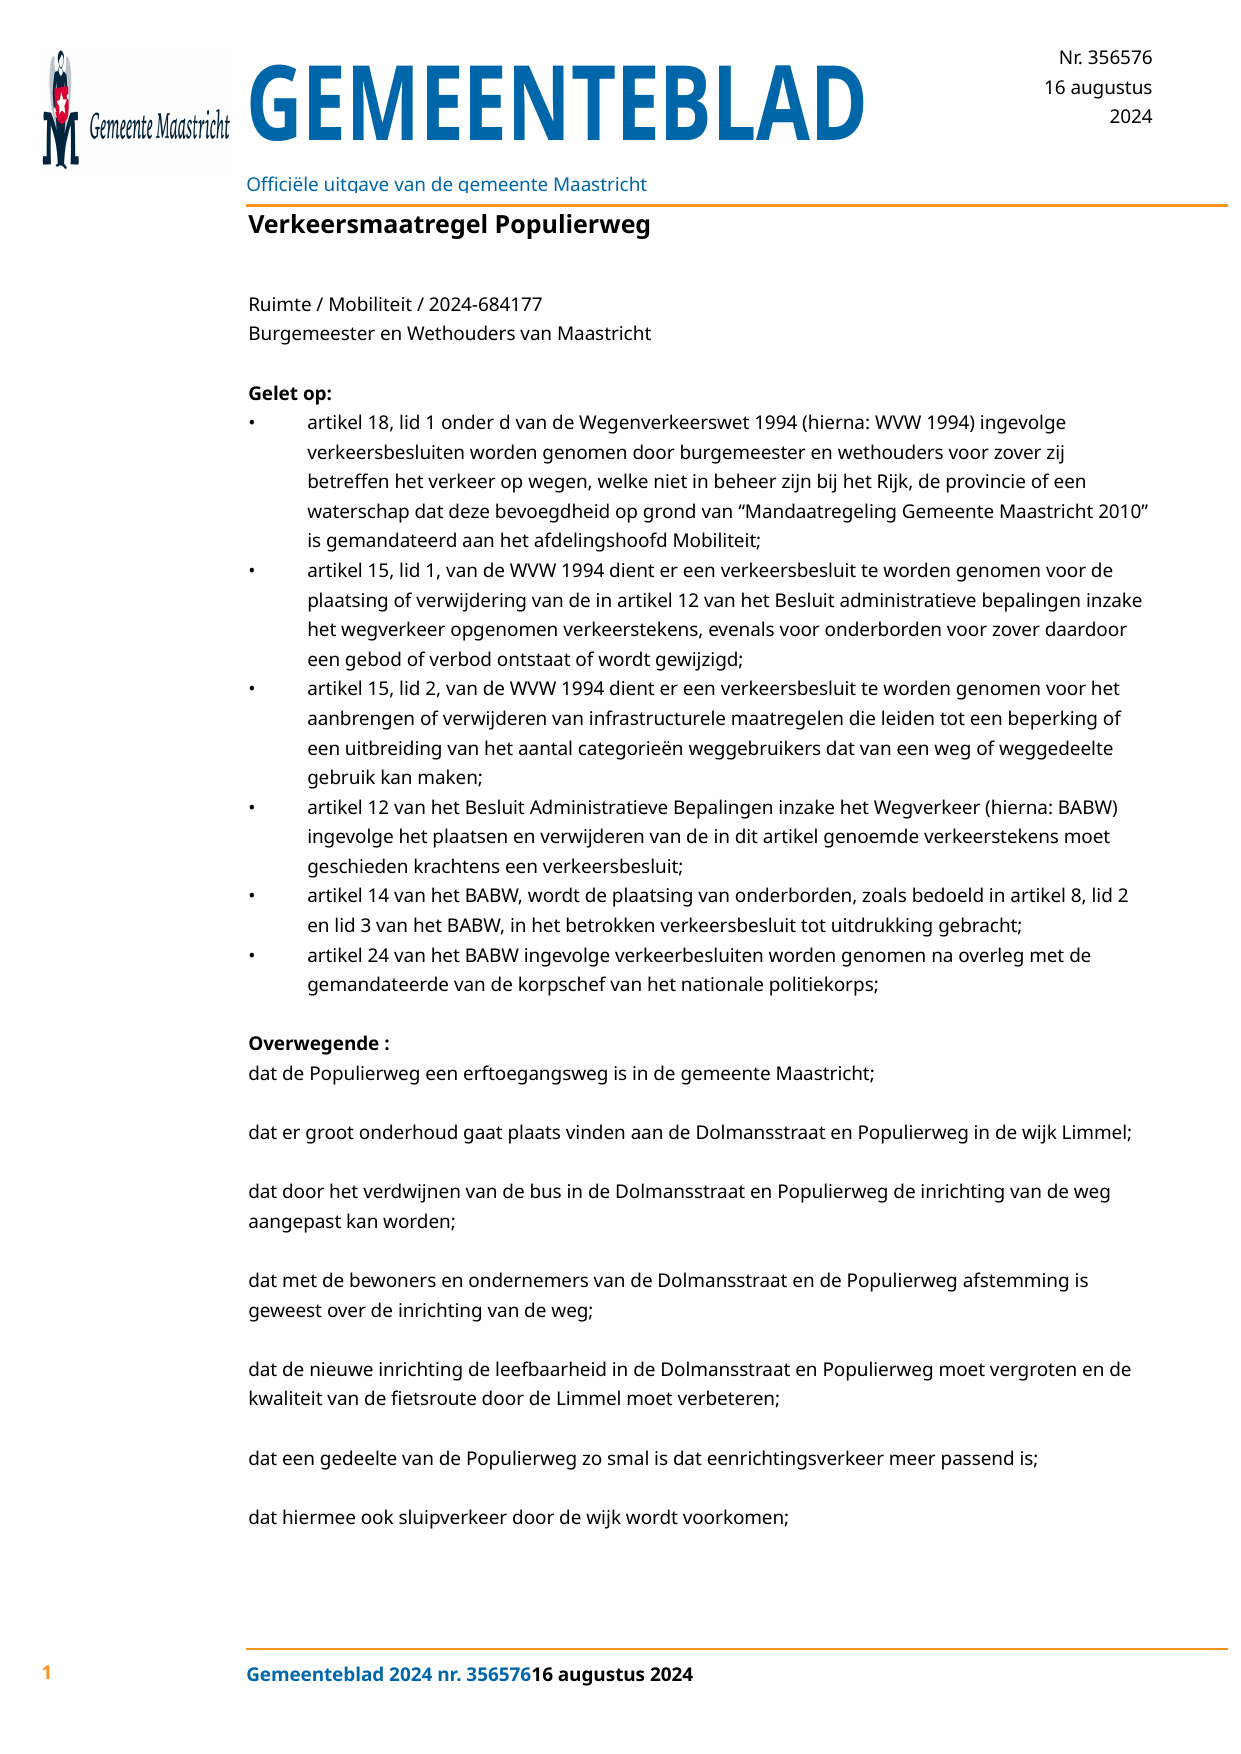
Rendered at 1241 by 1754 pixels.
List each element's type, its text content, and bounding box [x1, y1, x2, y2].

text dat met de bewoners en ondernemers van de Dolmansstraat en de Populierweg afstemming is geweest over de inrichting van de weg; [248, 1267, 1152, 1323]
text dat de nieuwe inrichting de leefbaarheid in de Dolmansstraat en Populierweg moet vergroten en de kwaliteit van de fietsroute door de Limmel moet verbeteren; [248, 1356, 1152, 1411]
text Overwegende : [248, 1031, 1152, 1056]
list artikel 24 van het BABW ingevolge verkeerbesluiten worden genomen na overleg met de gemandateerde van de korpschef van het nationale politiekorps; [248, 942, 1152, 997]
text Gelet op: [248, 380, 1152, 406]
text dat hiermee ook sluipverkeer door de wijk wordt voorkomen; [248, 1504, 1152, 1530]
list artikel 14 van het BABW, wordt de plaatsing van onderborden, zoals bedoeld in artikel 8, lid 2 en lid 3 van het BABW, in het betrokken verkeersbesluit tot uitdrukking gebracht; [248, 883, 1152, 938]
list artikel 15, lid 1, van de WVW 1994 dient er een verkeersbesluit te worden genomen voor de plaatsing of verwijdering van de in artikel 12 van het Besluit administratieve bepalingen inzake het wegverkeer opgenomen verkeerstekens, evenals voor onderborden voor zover daardoor een gebod of verbod ontstaat of wordt gewijzigd; [248, 557, 1152, 672]
picture [41, 47, 231, 172]
text dat een gedeelte van de Populierweg zo smal is dat eenrichtingsverkeer meer passend is; [248, 1445, 1152, 1471]
list artikel 12 van het Besluit Administratieve Bepalingen inzake het Wegverkeer (hierna: BABW) ingevolge het plaatsen en verwijderen van de in dit artikel genoemde verkeerstekens moet geschieden krachtens een verkeersbesluit; [248, 794, 1152, 879]
text dat er groot onderhoud gaat plaats vinden aan de Dolmansstraat en Populierweg in de wijk Limmel; [248, 1119, 1152, 1145]
list artikel 15, lid 2, van de WVW 1994 dient er een verkeersbesluit te worden genomen voor het aanbrengen of verwijderen van infrastructurele maatregelen die leiden tot een beperking of een uitbreiding van het aantal categorieën weggebruikers dat van een weg of weggedeelte gebruik kan maken; [248, 676, 1152, 790]
text Verkeersmaatregel Populierweg [248, 207, 1152, 241]
list artikel 18, lid 1 onder d van de Wegenverkeerswet 1994 (hierna: WVW 1994) ingevolge verkeersbesluiten worden genomen door burgemeester en wethouders voor zover zij betreffen het verkeer op wegen, welke niet in beheer zijn bij het Rijk, de provincie of een waterschap dat deze bevoegdheid op grond van “Mandaatregeling Gemeente Maastricht 2010” is gemandateerd aan het afdelingshoofd Mobiliteit; [248, 409, 1152, 553]
text Ruimte / Mobiliteit / 2024-684177 [248, 291, 1152, 317]
text dat door het verdwijnen van de bus in de Dolmansstraat en Populierweg de inrichting van de weg aangepast kan worden; [248, 1178, 1152, 1234]
text Burgemeester en Wethouders van Maastricht [248, 321, 1152, 346]
text dat de Populierweg een erftoegangsweg is in de gemeente Maastricht; [248, 1060, 1152, 1086]
